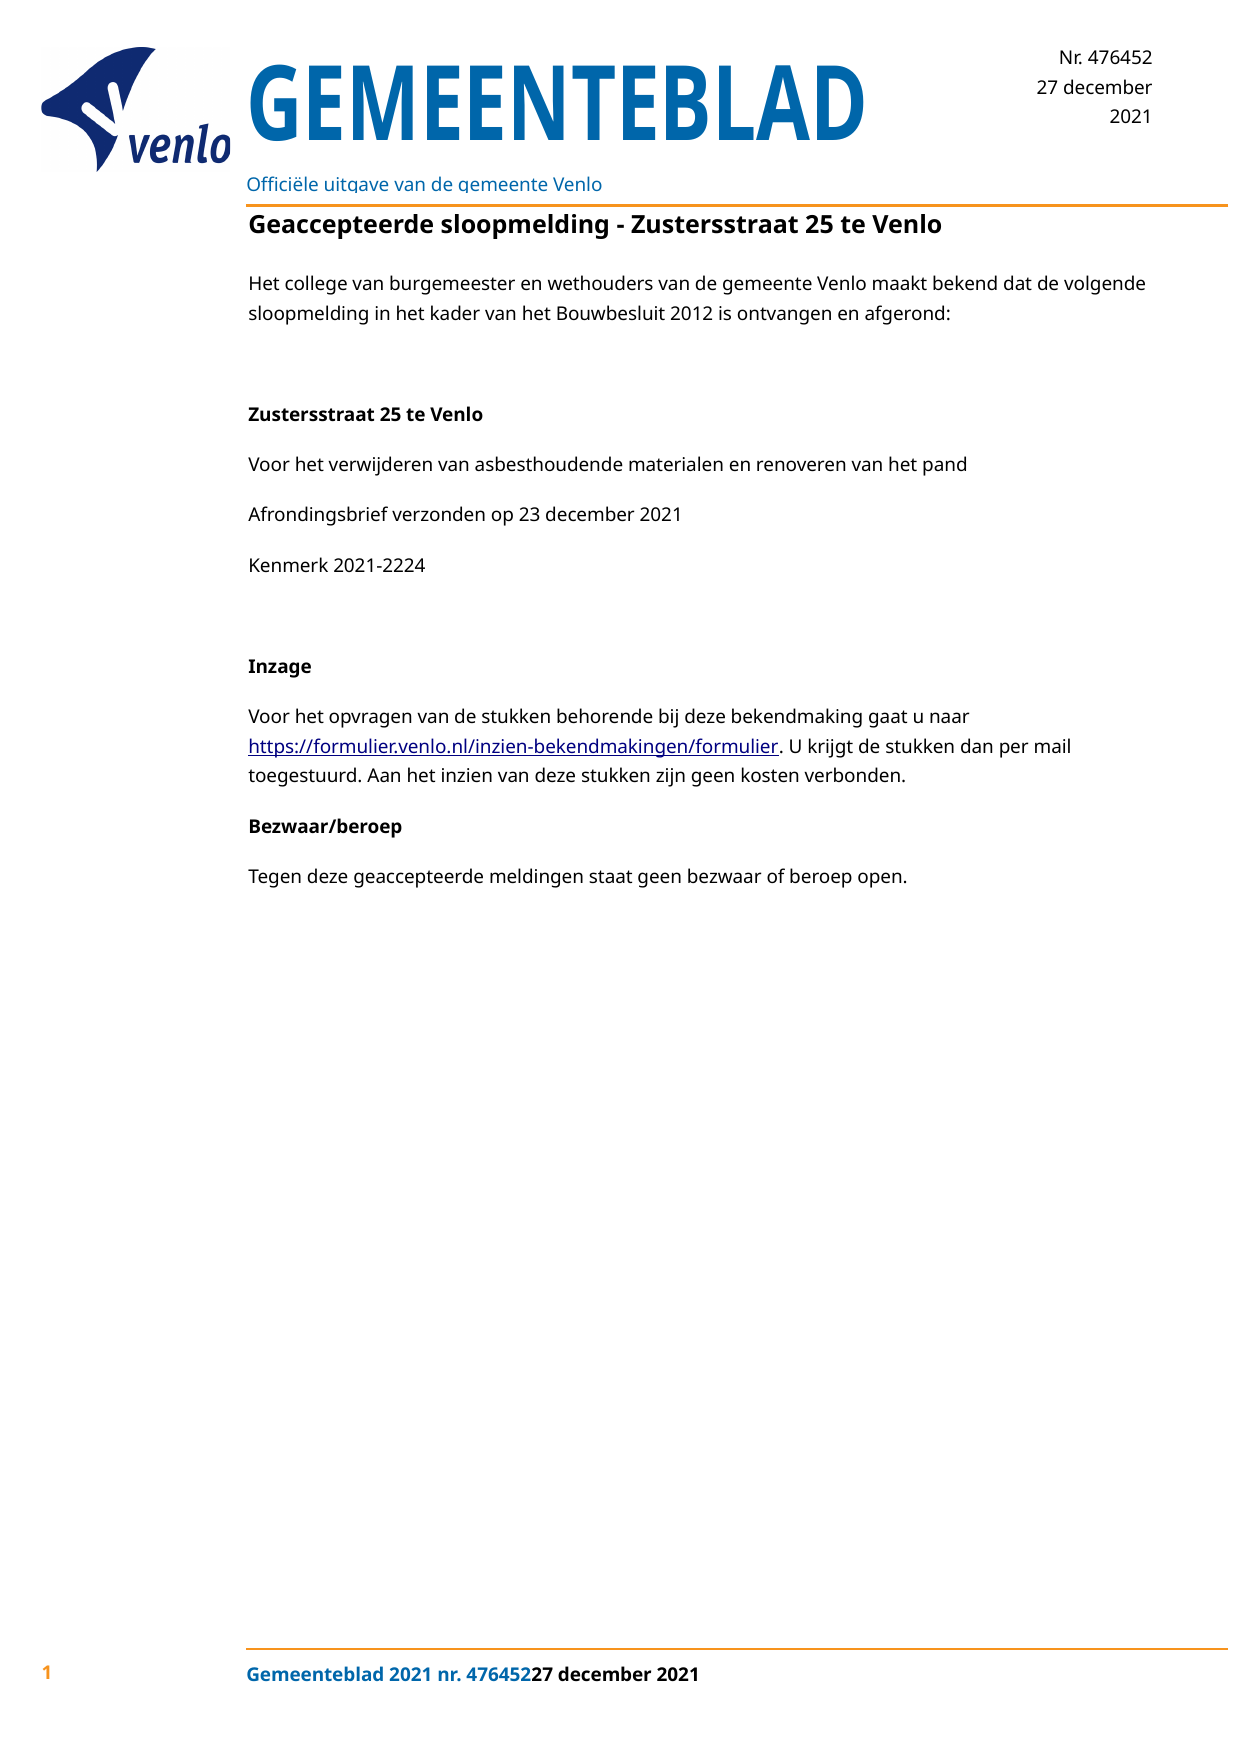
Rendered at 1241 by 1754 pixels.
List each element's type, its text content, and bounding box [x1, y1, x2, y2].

text Kenmerk 2021-2224 [248, 552, 1152, 578]
text Afrondingsbrief verzonden op 23 december 2021 [248, 502, 1152, 527]
text Tegen deze geaccepteerde meldingen staat geen bezwaar of beroep open. [248, 863, 1152, 889]
text Inzage [248, 653, 1152, 678]
text Geaccepteerde sloopmelding - Zustersstraat 25 te Venlo [248, 207, 1152, 241]
text Voor het verwijderen van asbesthoudende materialen en renoveren van het pand [248, 451, 1152, 477]
text Zustersstraat 25 te Venlo [248, 401, 1152, 426]
picture [41, 47, 231, 172]
text Het college van burgemeester en wethouders van de gemeente Venlo maakt bekend dat de volgende sloopmelding in het kader van het Bouwbesluit 2012 is ontvangen en afgerond: [248, 270, 1152, 326]
text Voor het opvragen van de stukken behorende bij deze bekendmaking gaat u naar https://formulier.venlo.nl/inzien-bekendmakingen/formulier. U krijgt de stukken dan per mail toegestuurd. Aan het inzien van deze stukken zijn geen kosten verbonden. [248, 703, 1152, 788]
text Bezwaar/beroep [248, 813, 1152, 838]
